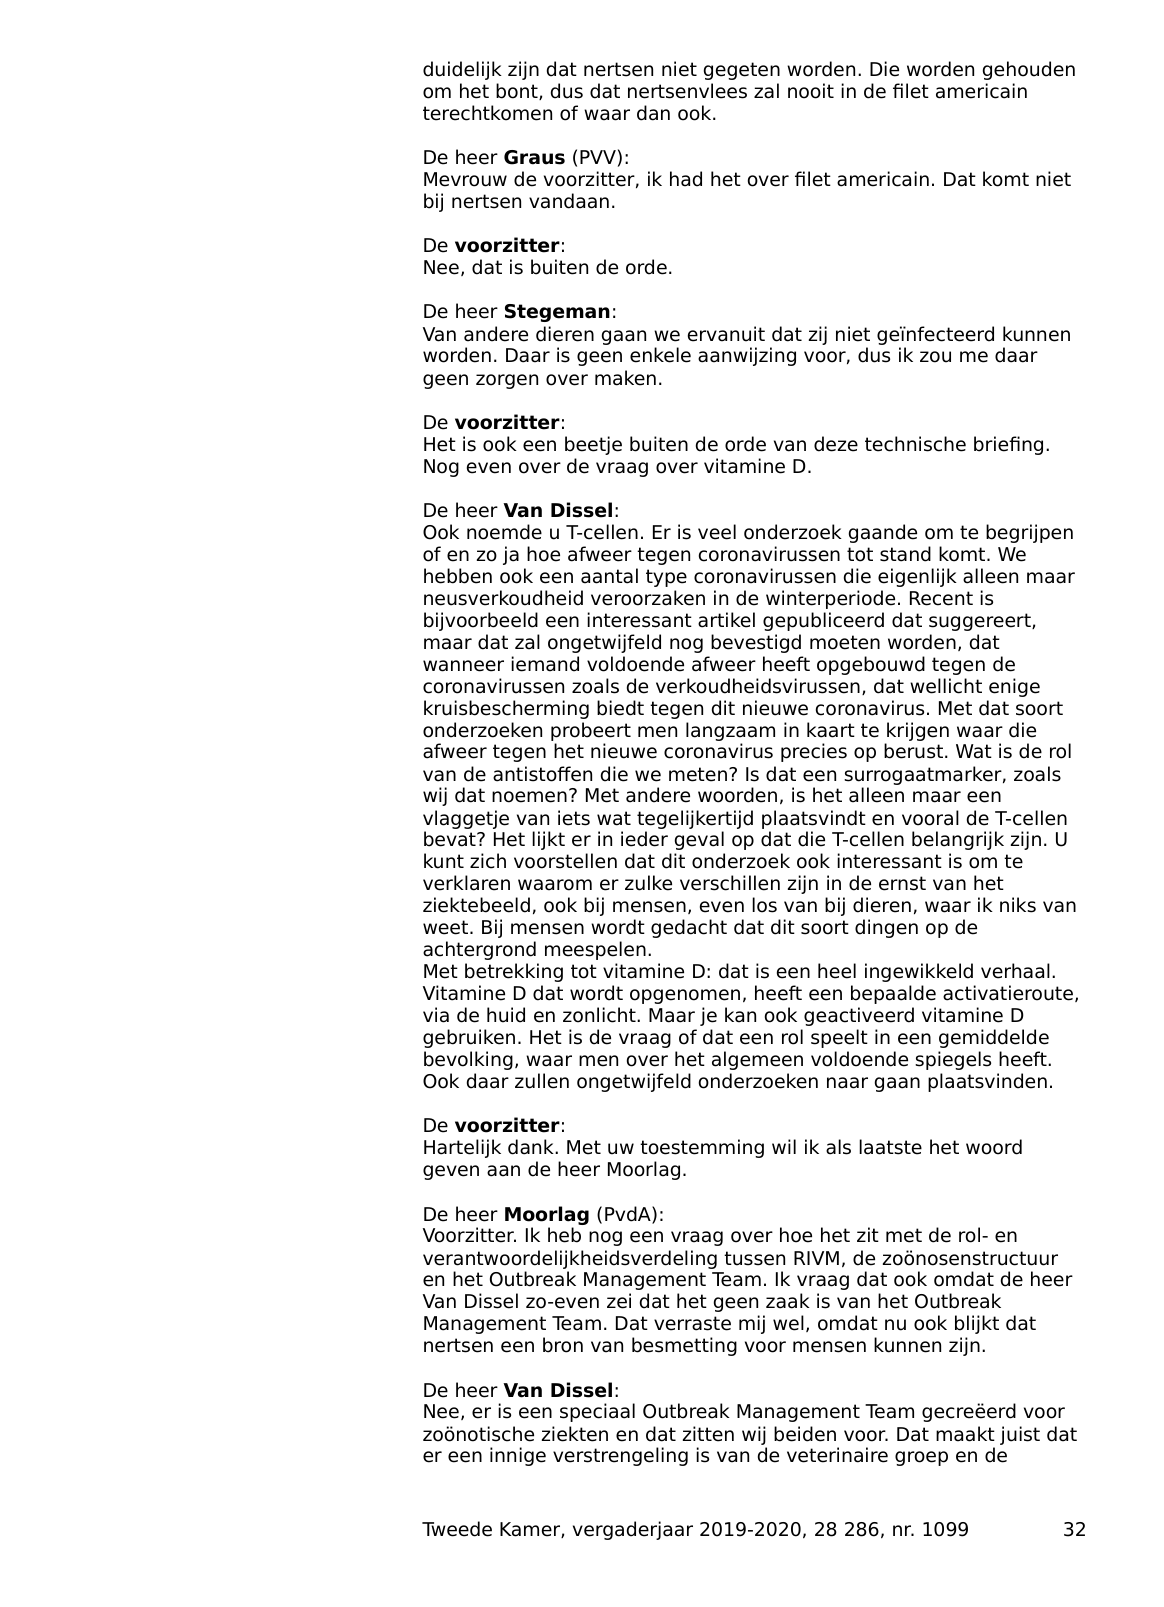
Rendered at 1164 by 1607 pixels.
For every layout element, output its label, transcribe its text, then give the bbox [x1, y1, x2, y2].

text Van andere dieren gaan we ervanuit dat zij niet geïnfecteerd kunnen worden. Daar is geen enkele aanwijzing voor, dus ik zou me daar geen zorgen over maken. [422, 323, 1087, 389]
text Nee, dat is buiten de orde. [422, 257, 1087, 279]
text De heer Van Dissel: [422, 500, 1087, 522]
text De heer Van Dissel: [422, 1379, 1087, 1401]
text Het is ook een beetje buiten de orde van deze technische briefing. Nog even over de vraag over vitamine D. [422, 433, 1087, 477]
text Voorzitter. Ik heb nog een vraag over hoe het zit met de rol- en verantwoordelijkheidsverdeling tussen RIVM, de zoönosenstructuur en het Outbreak Management Team. Ik vraag dat ook omdat de heer Van Dissel zo-even zei dat het geen zaak is van het Outbreak Management Team. Dat verraste mij wel, omdat nu ook blijkt dat nertsen een bron van besmetting voor mensen kunnen zijn. [422, 1225, 1087, 1357]
text Mevrouw de voorzitter, ik had het over filet americain. Dat komt niet bij nertsen vandaan. [422, 169, 1087, 213]
text De heer Moorlag (PvdA): [422, 1203, 1087, 1225]
text Hartelijk dank. Met uw toestemming wil ik als laatste het woord geven aan de heer Moorlag. [422, 1137, 1087, 1181]
text De heer Stegeman: [422, 301, 1087, 323]
text duidelijk zijn dat nertsen niet gegeten worden. Die worden gehouden om het bont, dus dat nertsenvlees zal nooit in de filet americain terechtkomen of waar dan ook. [422, 59, 1087, 125]
text De heer Graus (PVV): [422, 147, 1087, 169]
text De voorzitter: [422, 412, 1087, 433]
text De voorzitter: [422, 235, 1087, 257]
text Met betrekking tot vitamine D: dat is een heel ingewikkeld verhaal. Vitamine D dat wordt opgenomen, heeft een bepaalde activatieroute, via de huid en zonlicht. Maar je kan ook geactiveerd vitamine D gebruiken. Het is de vraag of dat een rol speelt in een gemiddelde bevolking, waar men over het algemeen voldoende spiegels heeft. Ook daar zullen ongetwijfeld onderzoeken naar gaan plaatsvinden. [422, 961, 1087, 1093]
text Nee, er is een speciaal Outbreak Management Team gecreëerd voor zoönotische ziekten en dat zitten wij beiden voor. Dat maakt juist dat er een innige verstrengeling is van de veterinaire groep en de [422, 1401, 1087, 1467]
text De voorzitter: [422, 1115, 1087, 1137]
text Ook noemde u T-cellen. Er is veel onderzoek gaande om te begrijpen of en zo ja hoe afweer tegen coronavirussen tot stand komt. We hebben ook een aantal type coronavirussen die eigenlijk alleen maar neusverkoudheid veroorzaken in de winterperiode. Recent is bijvoorbeeld een interessant artikel gepubliceerd dat suggereert, maar dat zal ongetwijfeld nog bevestigd moeten worden, dat wanneer iemand voldoende afweer heeft opgebouwd tegen de coronavirussen zoals de verkoudheidsvirussen, dat wellicht enige kruisbescherming biedt tegen dit nieuwe coronavirus. Met dat soort onderzoeken probeert men langzaam in kaart te krijgen waar die afweer tegen het nieuwe coronavirus precies op berust. Wat is de rol van de antistoffen die we meten? Is dat een surrogaatmarker, zoals wij dat noemen? Met andere woorden, is het alleen maar een vlaggetje van iets wat tegelijkertijd plaatsvindt en vooral de T-cellen bevat? Het lijkt er in ieder geval op dat die T-cellen belangrijk zijn. U kunt zich voorstellen dat dit onderzoek ook interessant is om te verklaren waarom er zulke verschillen zijn in de ernst van het ziektebeeld, ook bij mensen, even los van bij dieren, waar ik niks van weet. Bij mensen wordt gedacht dat dit soort dingen op de achtergrond meespelen. [422, 522, 1087, 961]
